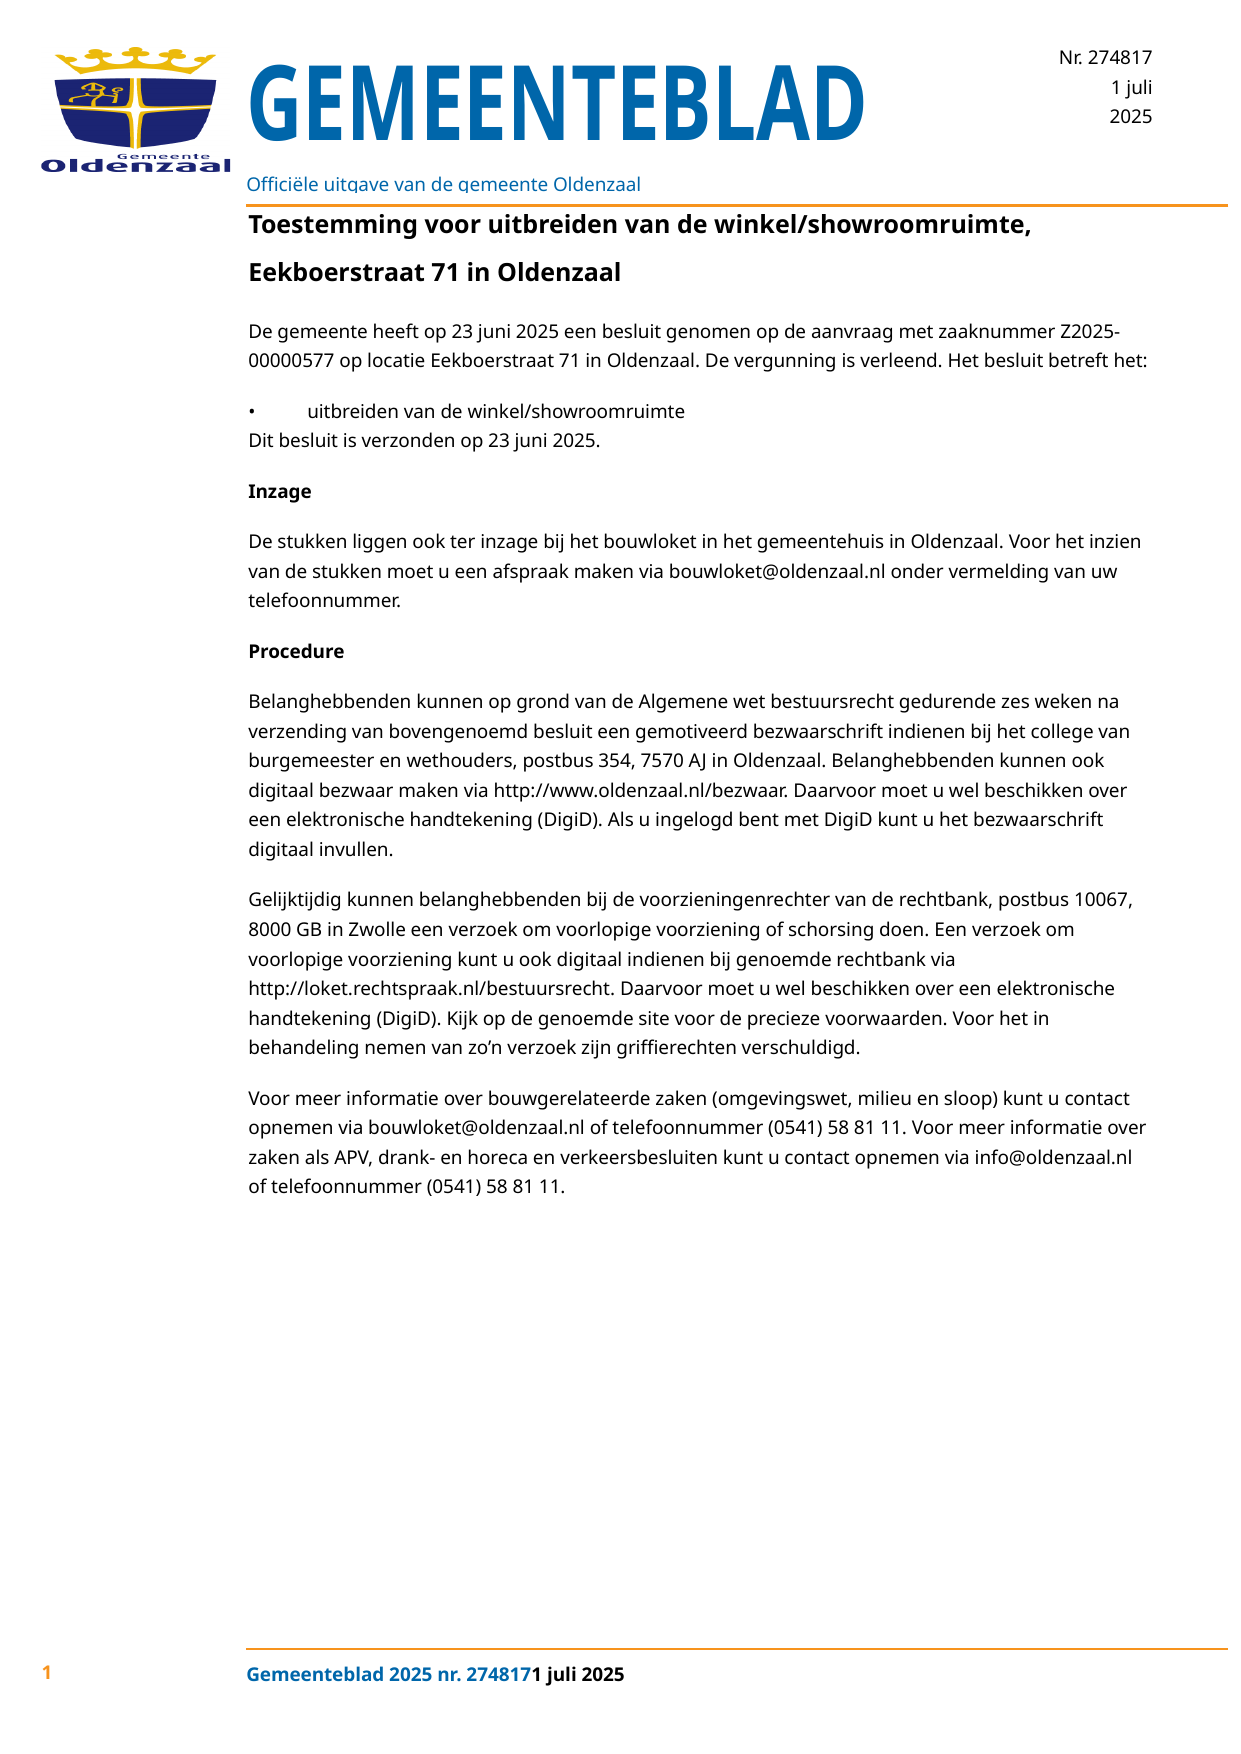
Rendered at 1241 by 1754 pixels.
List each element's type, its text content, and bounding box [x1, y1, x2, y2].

text Toestemming voor uitbreiden van de winkel/showroomruimte, Eekboerstraat 71 in Oldenzaal [248, 207, 1152, 288]
list uitbreiden van de winkel/showroomruimte [248, 398, 1152, 424]
text Procedure [248, 638, 1152, 664]
text Voor meer informatie over bouwgerelateerde zaken (omgevingswet, milieu en sloop) kunt u contact opnemen via bouwloket@oldenzaal.nl of telefoonnummer (0541) 58 81 11. Voor meer informatie over zaken als APV, drank- en horeca en verkeersbesluiten kunt u contact opnemen via info@oldenzaal.nl of telefoonnummer (0541) 58 81 11. [248, 1085, 1152, 1199]
text De stukken liggen ook ter inzage bij het bouwloket in het gemeentehuis in Oldenzaal. Voor het inzien van de stukken moet u een afspraak maken via bouwloket@oldenzaal.nl onder vermelding van uw telefoonnummer. [248, 528, 1152, 613]
picture [41, 47, 231, 172]
text Gelijktijdig kunnen belanghebbenden bij de voorzieningenrechter van de rechtbank, postbus 10067, 8000 GB in Zwolle een verzoek om voorlopige voorziening of schorsing doen. Een verzoek om voorlopige voorziening kunt u ook digitaal indienen bij genoemde rechtbank via http://loket.rechtspraak.nl/bestuursrecht. Daarvoor moet u wel beschikken over een elektronische handtekening (DigiD). Kijk op de genoemde site voor de precieze voorwaarden. Voor het in behandeling nemen van zo’n verzoek zijn griffierechten verschuldigd. [248, 887, 1152, 1060]
text De gemeente heeft op 23 juni 2025 een besluit genomen op de aanvraag met zaaknummer Z2025-00000577 op locatie Eekboerstraat 71 in Oldenzaal. De vergunning is verleend. Het besluit betreft het: [248, 318, 1152, 373]
text Belanghebbenden kunnen op grond van de Algemene wet bestuursrecht gedurende zes weken na verzending van bovengenoemd besluit een gemotiveerd bezwaarschrift indienen bij het college van burgemeester en wethouders, postbus 354, 7570 AJ in Oldenzaal. Belanghebbenden kunnen ook digitaal bezwaar maken via http://www.oldenzaal.nl/bezwaar. Daarvoor moet u wel beschikken over een elektronische handtekening (DigiD). Als u ingelogd bent met DigiD kunt u het bezwaarschrift digitaal invullen. [248, 688, 1152, 862]
text Dit besluit is verzonden op 23 juni 2025. [248, 427, 1152, 453]
text Inzage [248, 478, 1152, 504]
